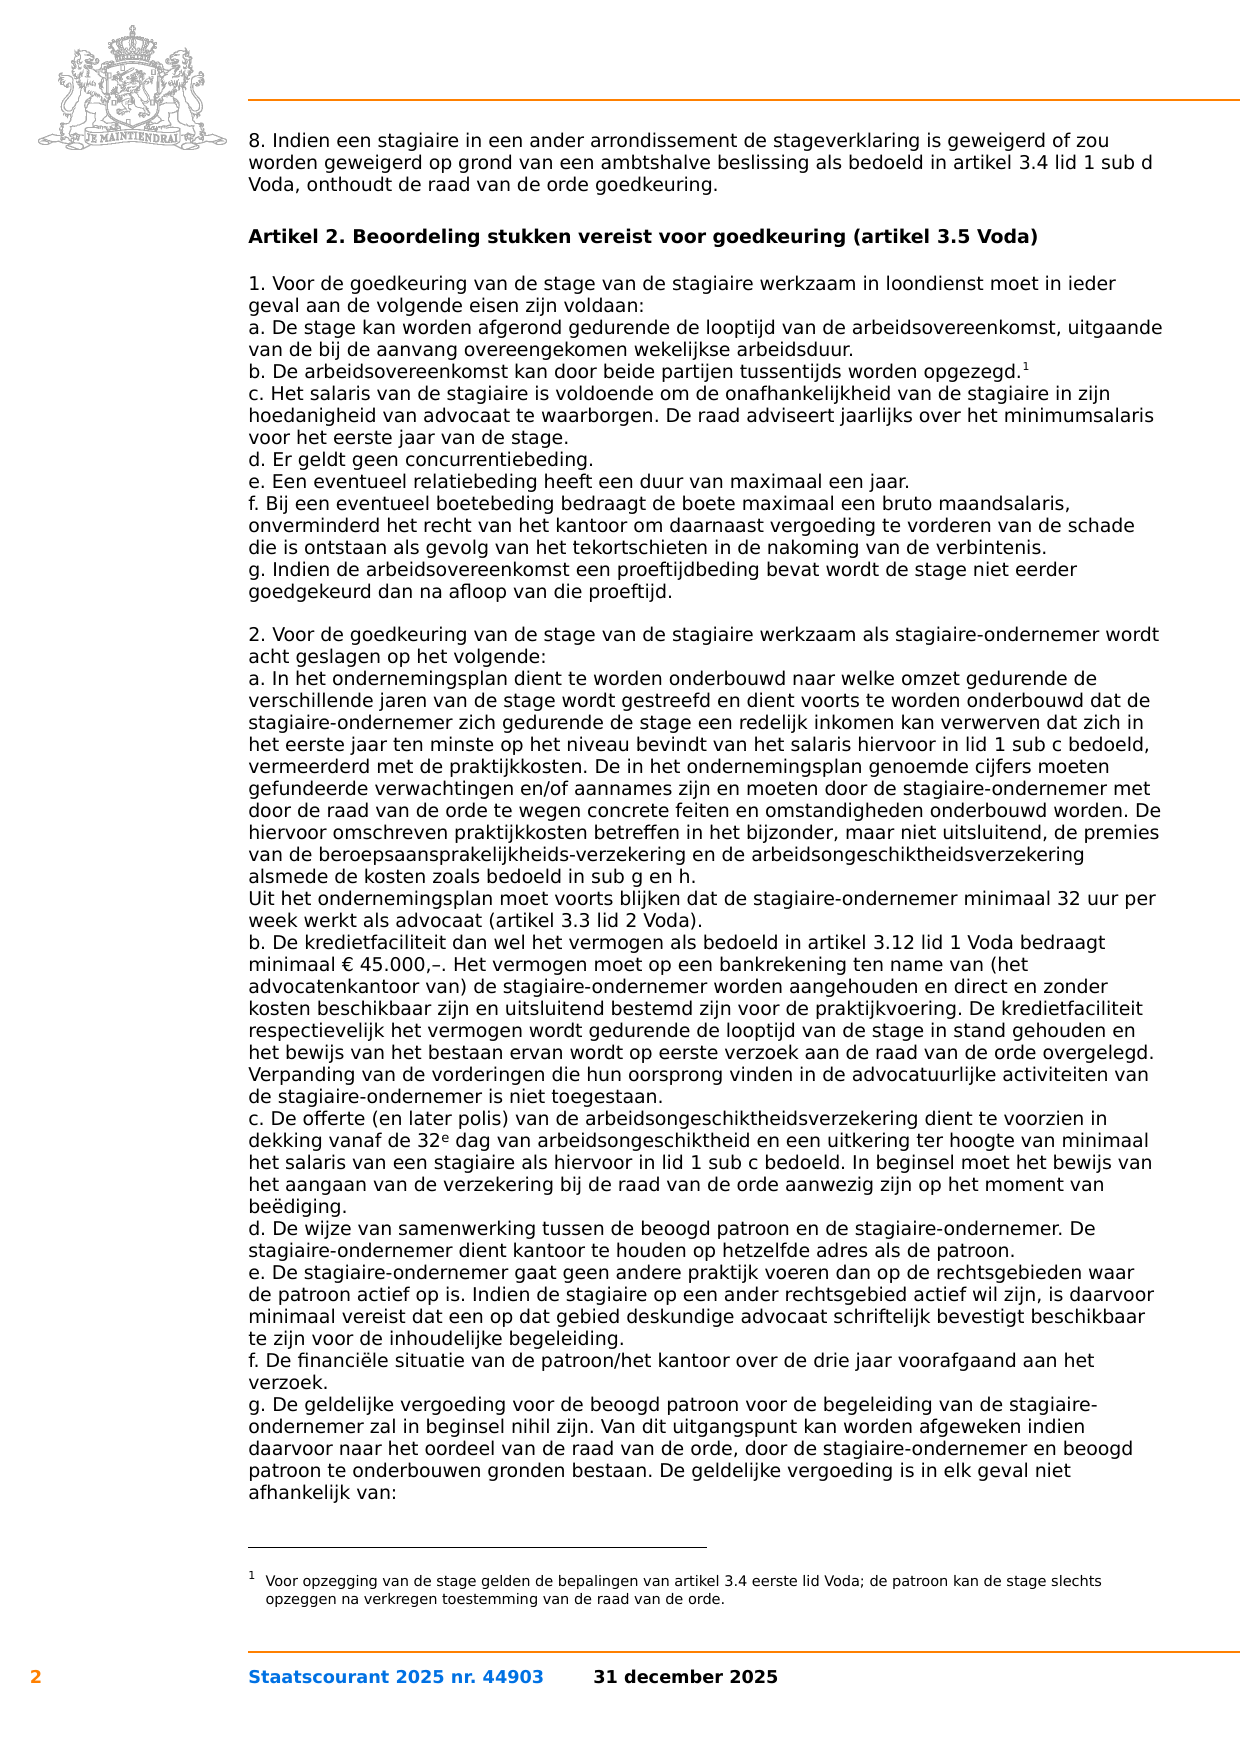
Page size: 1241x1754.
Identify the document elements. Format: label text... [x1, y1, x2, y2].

text g. De geldelijke vergoeding voor de beoogd patroon voor de begeleiding van de stagiaire-ondernemer zal in beginsel nihil zijn. Van dit uitgangspunt kan worden afgeweken indien daarvoor naar het oordeel van de raad van de orde, door de stagiaire-ondernemer en beoogd patroon te onderbouwen gronden bestaan. De geldelijke vergoeding is in elk geval niet afhankelijk van: [248, 1394, 1163, 1503]
picture [38, 25, 227, 150]
text 1. Voor de goedkeuring van de stage van de stagiaire werkzaam in loondienst moet in ieder geval aan de volgende eisen zijn voldaan: [248, 273, 1163, 317]
text a. De stage kan worden afgerond gedurende de looptijd van de arbeidsovereenkomst, uitgaande van de bij de aanvang overeengekomen wekelijkse arbeidsduur. [248, 317, 1163, 361]
text d. De wijze van samenwerking tussen de beoogd patroon en de stagiaire-ondernemer. De stagiaire-ondernemer dient kantoor te houden op hetzelfde adres als de patroon. [248, 1218, 1163, 1262]
text Uit het ondernemingsplan moet voorts blijken dat de stagiaire-ondernemer minimaal 32 uur per week werkt als advocaat (artikel 3.3 lid 2 Voda). [248, 888, 1163, 932]
text Voor opzegging van de stage gelden de bepalingen van artikel 3.4 eerste lid Voda; de patroon kan de stage slechts opzeggen na verkregen toestemming van de raad van de orde. [248, 1569, 1163, 1608]
text b. De kredietfaciliteit dan wel het vermogen als bedoeld in artikel 3.12 lid 1 Voda bedraagt minimaal € 45.000,–. Het vermogen moet op een bankrekening ten name van (het advocatenkantoor van) de stagiaire-ondernemer worden aangehouden en direct en zonder kosten beschikbaar zijn en uitsluitend bestemd zijn voor de praktijkvoering. De kredietfaciliteit respectievelijk het vermogen wordt gedurende de looptijd van de stage in stand gehouden en het bewijs van het bestaan ervan wordt op eerste verzoek aan de raad van de orde overgelegd. Verpanding van de vorderingen die hun oorsprong vinden in de advocatuurlijke activiteiten van de stagiaire-ondernemer is niet toegestaan. [248, 932, 1163, 1108]
text b. De arbeidsovereenkomst kan door beide partijen tussentijds worden opgezegd. [248, 361, 1163, 383]
text g. Indien de arbeidsovereenkomst een proeftijdbeding bevat wordt de stage niet eerder goedgekeurd dan na afloop van die proeftijd. [248, 558, 1163, 602]
text d. Er geldt geen concurrentiebeding. [248, 449, 1163, 471]
text f. Bij een eventueel boetebeding bedraagt de boete maximaal een bruto maandsalaris, onverminderd het recht van het kantoor om daarnaast vergoeding te vorderen van de schade die is ontstaan als gevolg van het tekortschieten in de nakoming van de verbintenis. [248, 493, 1163, 558]
text e. De stagiaire-ondernemer gaat geen andere praktijk voeren dan op de rechtsgebieden waar de patroon actief op is. Indien de stagiaire op een ander rechtsgebied actief wil zijn, is daarvoor minimaal vereist dat een op dat gebied deskundige advocaat schriftelijk bevestigt beschikbaar te zijn voor de inhoudelijke begeleiding. [248, 1262, 1163, 1350]
text 8. Indien een stagiaire in een ander arrondissement de stageverklaring is geweigerd of zou worden geweigerd op grond van een ambtshalve beslissing als bedoeld in artikel 3.4 lid 1 sub d Voda, onthoudt de raad van de orde goedkeuring. [248, 130, 1163, 196]
text a. In het ondernemingsplan dient te worden onderbouwd naar welke omzet gedurende de verschillende jaren van de stage wordt gestreefd en dient voorts te worden onderbouwd dat de stagiaire-ondernemer zich gedurende de stage een redelijk inkomen kan verwerven dat zich in het eerste jaar ten minste op het niveau bevindt van het salaris hiervoor in lid 1 sub c bedoeld, vermeerderd met de praktijkkosten. De in het ondernemingsplan genoemde cijfers moeten gefundeerde verwachtingen en/of aannames zijn en moeten door de stagiaire-ondernemer met door de raad van de orde te wegen concrete feiten en omstandigheden onderbouwd worden. De hiervoor omschreven praktijkkosten betreffen in het bijzonder, maar niet uitsluitend, de premies van de beroepsaansprakelijkheids-verzekering en de arbeidsongeschiktheidsverzekering alsmede de kosten zoals bedoeld in sub g en h. [248, 668, 1163, 888]
text c. De offerte (en later polis) van de arbeidsongeschiktheidsverzekering dient te voorzien in dekking vanaf de 32e dag van arbeidsongeschiktheid en een uitkering ter hoogte van minimaal het salaris van een stagiaire als hiervoor in lid 1 sub c bedoeld. In beginsel moet het bewijs van het aangaan van de verzekering bij de raad van de orde aanwezig zijn op het moment van beëdiging. [248, 1108, 1163, 1218]
text e. Een eventueel relatiebeding heeft een duur van maximaal een jaar. [248, 471, 1163, 493]
subtitle Artikel 2. Beoordeling stukken vereist voor goedkeuring (artikel 3.5 Voda) [248, 226, 1163, 248]
text 2. Voor de goedkeuring van de stage van de stagiaire werkzaam als stagiaire-ondernemer wordt acht geslagen op het volgende: [248, 624, 1163, 668]
text f. De financiële situatie van de patroon/het kantoor over de drie jaar voorafgaand aan het verzoek. [248, 1350, 1163, 1394]
text c. Het salaris van de stagiaire is voldoende om de onafhankelijkheid van de stagiaire in zijn hoedanigheid van advocaat te waarborgen. De raad adviseert jaarlijks over het minimumsalaris voor het eerste jaar van de stage. [248, 383, 1163, 449]
